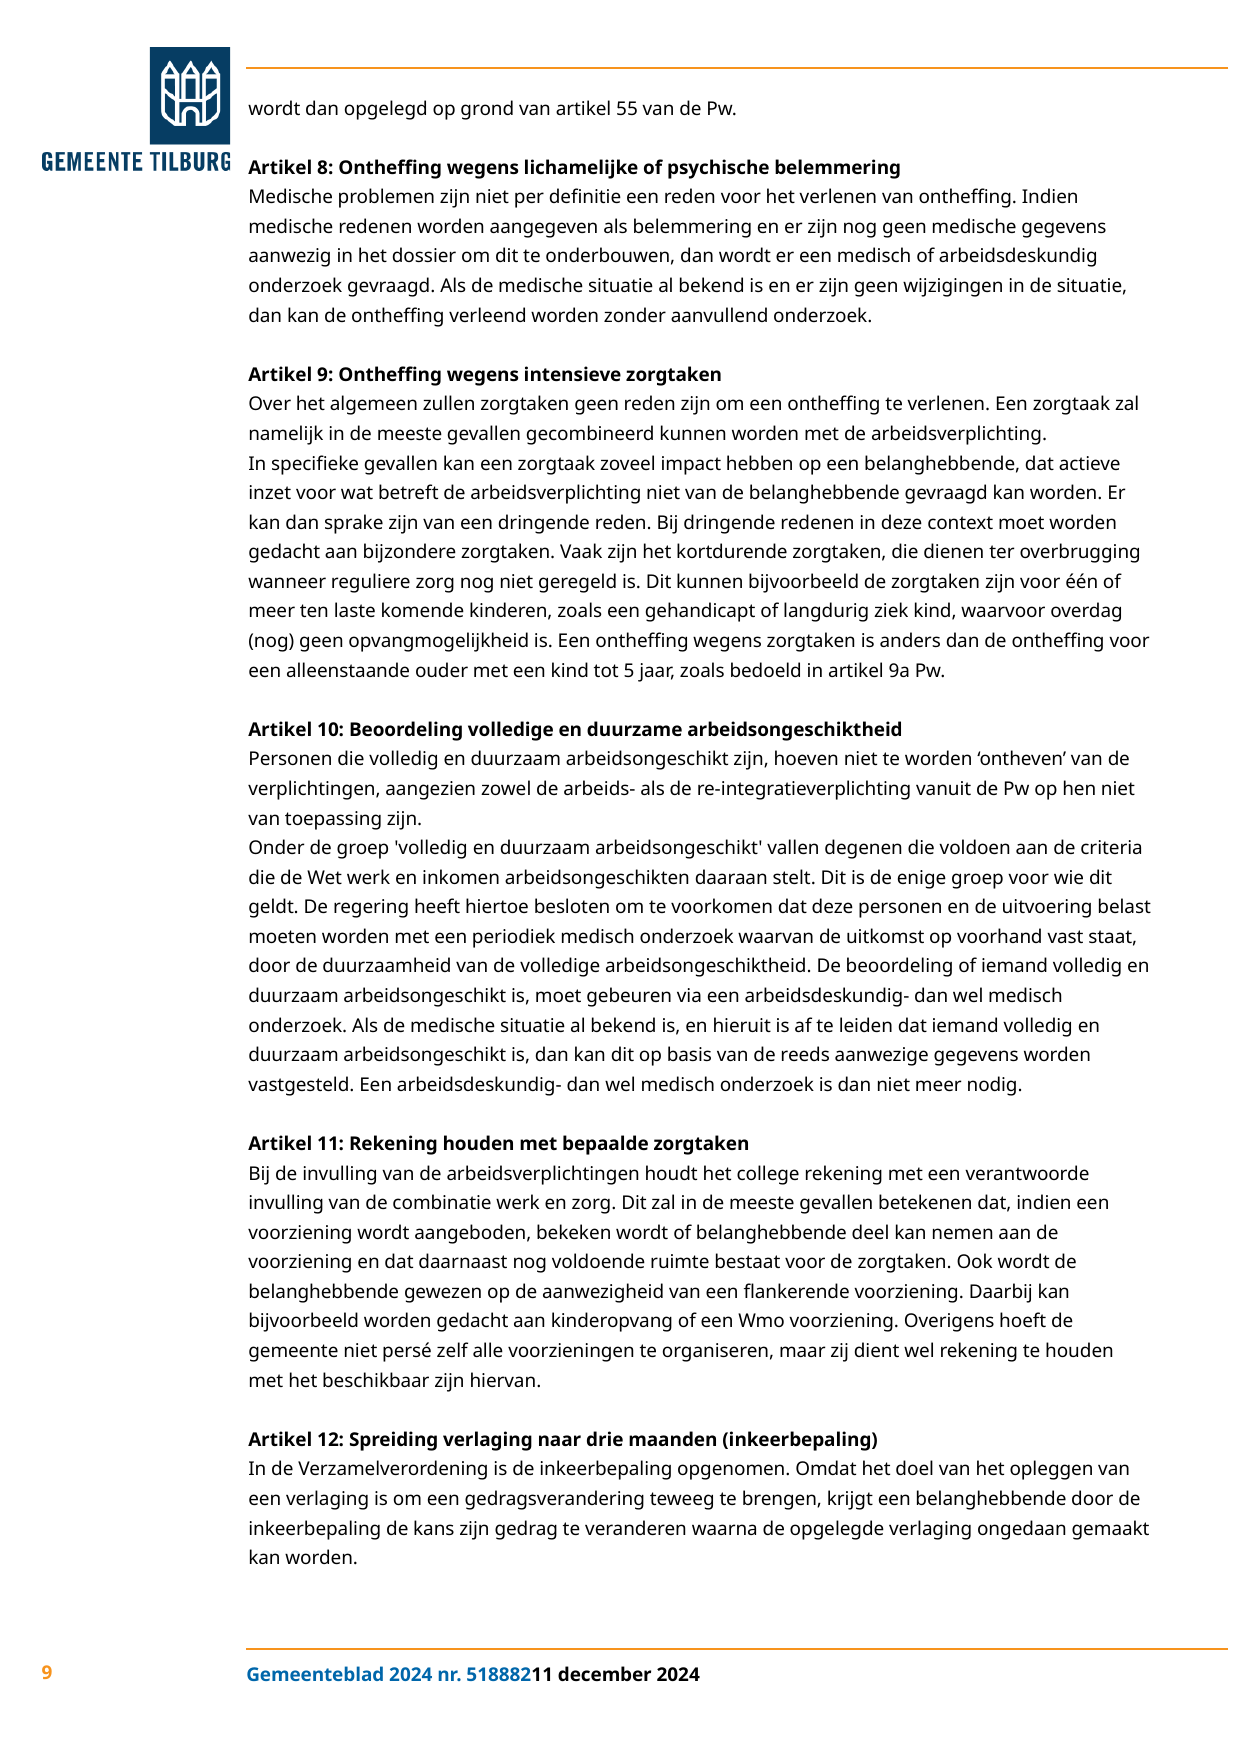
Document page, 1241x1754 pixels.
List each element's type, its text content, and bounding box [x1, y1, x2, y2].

text Over het algemeen zullen zorgtaken geen reden zijn om een ontheffing te verlenen. Een zorgtaak zal namelijk in de meeste gevallen gecombineerd kunnen worden met de arbeidsverplichting. [248, 391, 1152, 446]
text Medische problemen zijn niet per definitie een reden voor het verlenen van ontheffing. Indien medische redenen worden aangegeven als belemmering en er zijn nog geen medische gegevens aanwezig in het dossier om dit te onderbouwen, dan wordt er een medisch of arbeidsdeskundig onderzoek gevraagd. Als de medische situatie al bekend is en er zijn geen wijzigingen in de situatie, dan kan de ontheffing verleend worden zonder aanvullend onderzoek. [248, 183, 1152, 328]
text Artikel 8: Ontheffing wegens lichamelijke of psychische belemmering [248, 154, 1152, 180]
text Artikel 9: Ontheffing wegens intensieve zorgtaken [248, 361, 1152, 387]
text Artikel 12: Spreiding verlaging naar drie maanden (inkeerbepaling) [248, 1426, 1152, 1452]
text Onder de groep 'volledig en duurzaam arbeidsongeschikt' vallen degenen die voldoen aan de criteria die de Wet werk en inkomen arbeidsongeschikten daaraan stelt. Dit is de enige groep voor wie dit geldt. De regering heeft hiertoe besloten om te voorkomen dat deze personen en de uitvoering belast moeten worden met een periodiek medisch onderzoek waarvan de uitkomst op voorhand vast staat, door de duurzaamheid van de volledige arbeidsongeschiktheid. De beoordeling of iemand volledig en duurzaam arbeidsongeschikt is, moet gebeuren via een arbeidsdeskundig- dan wel medisch onderzoek. Als de medische situatie al bekend is, en hieruit is af te leiden dat iemand volledig en duurzaam arbeidsongeschikt is, dan kan dit op basis van de reeds aanwezige gegevens worden vastgesteld. Een arbeidsdeskundig- dan wel medisch onderzoek is dan niet meer nodig. [248, 834, 1152, 1097]
text In specifieke gevallen kan een zorgtaak zoveel impact hebben op een belanghebbende, dat actieve inzet voor wat betreft de arbeidsverplichting niet van de belanghebbende gevraagd kan worden. Er kan dan sprake zijn van een dringende reden. Bij dringende redenen in deze context moet worden gedacht aan bijzondere zorgtaken. Vaak zijn het kortdurende zorgtaken, die dienen ter overbrugging wanneer reguliere zorg nog niet geregeld is. Dit kunnen bijvoorbeeld de zorgtaken zijn voor één of meer ten laste komende kinderen, zoals een gehandicapt of langdurig ziek kind, waarvoor overdag (nog) geen opvangmogelijkheid is. Een ontheffing wegens zorgtaken is anders dan de ontheffing voor een alleenstaande ouder met een kind tot 5 jaar, zoals bedoeld in artikel 9a Pw. [248, 450, 1152, 683]
text Artikel 10: Beoordeling volledige en duurzame arbeidsongeschiktheid [248, 716, 1152, 742]
text In de Verzamelverordening is de inkeerbepaling opgenomen. Omdat het doel van het opleggen van een verlaging is om een gedragsverandering teweeg te brengen, krijgt een belanghebbende door de inkeerbepaling de kans zijn gedrag te veranderen waarna de opgelegde verlaging ongedaan gemaakt kan worden. [248, 1456, 1152, 1570]
picture [41, 47, 231, 172]
text Personen die volledig en duurzaam arbeidsongeschikt zijn, hoeven niet te worden ‘ontheven’ van de verplichtingen, aangezien zowel de arbeids- als de re-integratieverplichting vanuit de Pw op hen niet van toepassing zijn. [248, 746, 1152, 831]
text Artikel 11: Rekening houden met bepaalde zorgtaken [248, 1130, 1152, 1156]
text Bij de invulling van de arbeidsverplichtingen houdt het college rekening met een verantwoorde invulling van de combinatie werk en zorg. Dit zal in de meeste gevallen betekenen dat, indien een voorziening wordt aangeboden, bekeken wordt of belanghebbende deel kan nemen aan de voorziening en dat daarnaast nog voldoende ruimte bestaat voor de zorgtaken. Ook wordt de belanghebbende gewezen op de aanwezigheid van een flankerende voorziening. Daarbij kan bijvoorbeeld worden gedacht aan kinderopvang of een Wmo voorziening. Overigens hoeft de gemeente niet persé zelf alle voorzieningen te organiseren, maar zij dient wel rekening te houden met het beschikbaar zijn hiervan. [248, 1160, 1152, 1393]
text wordt dan opgelegd op grond van artikel 55 van de Pw. [248, 95, 1152, 121]
